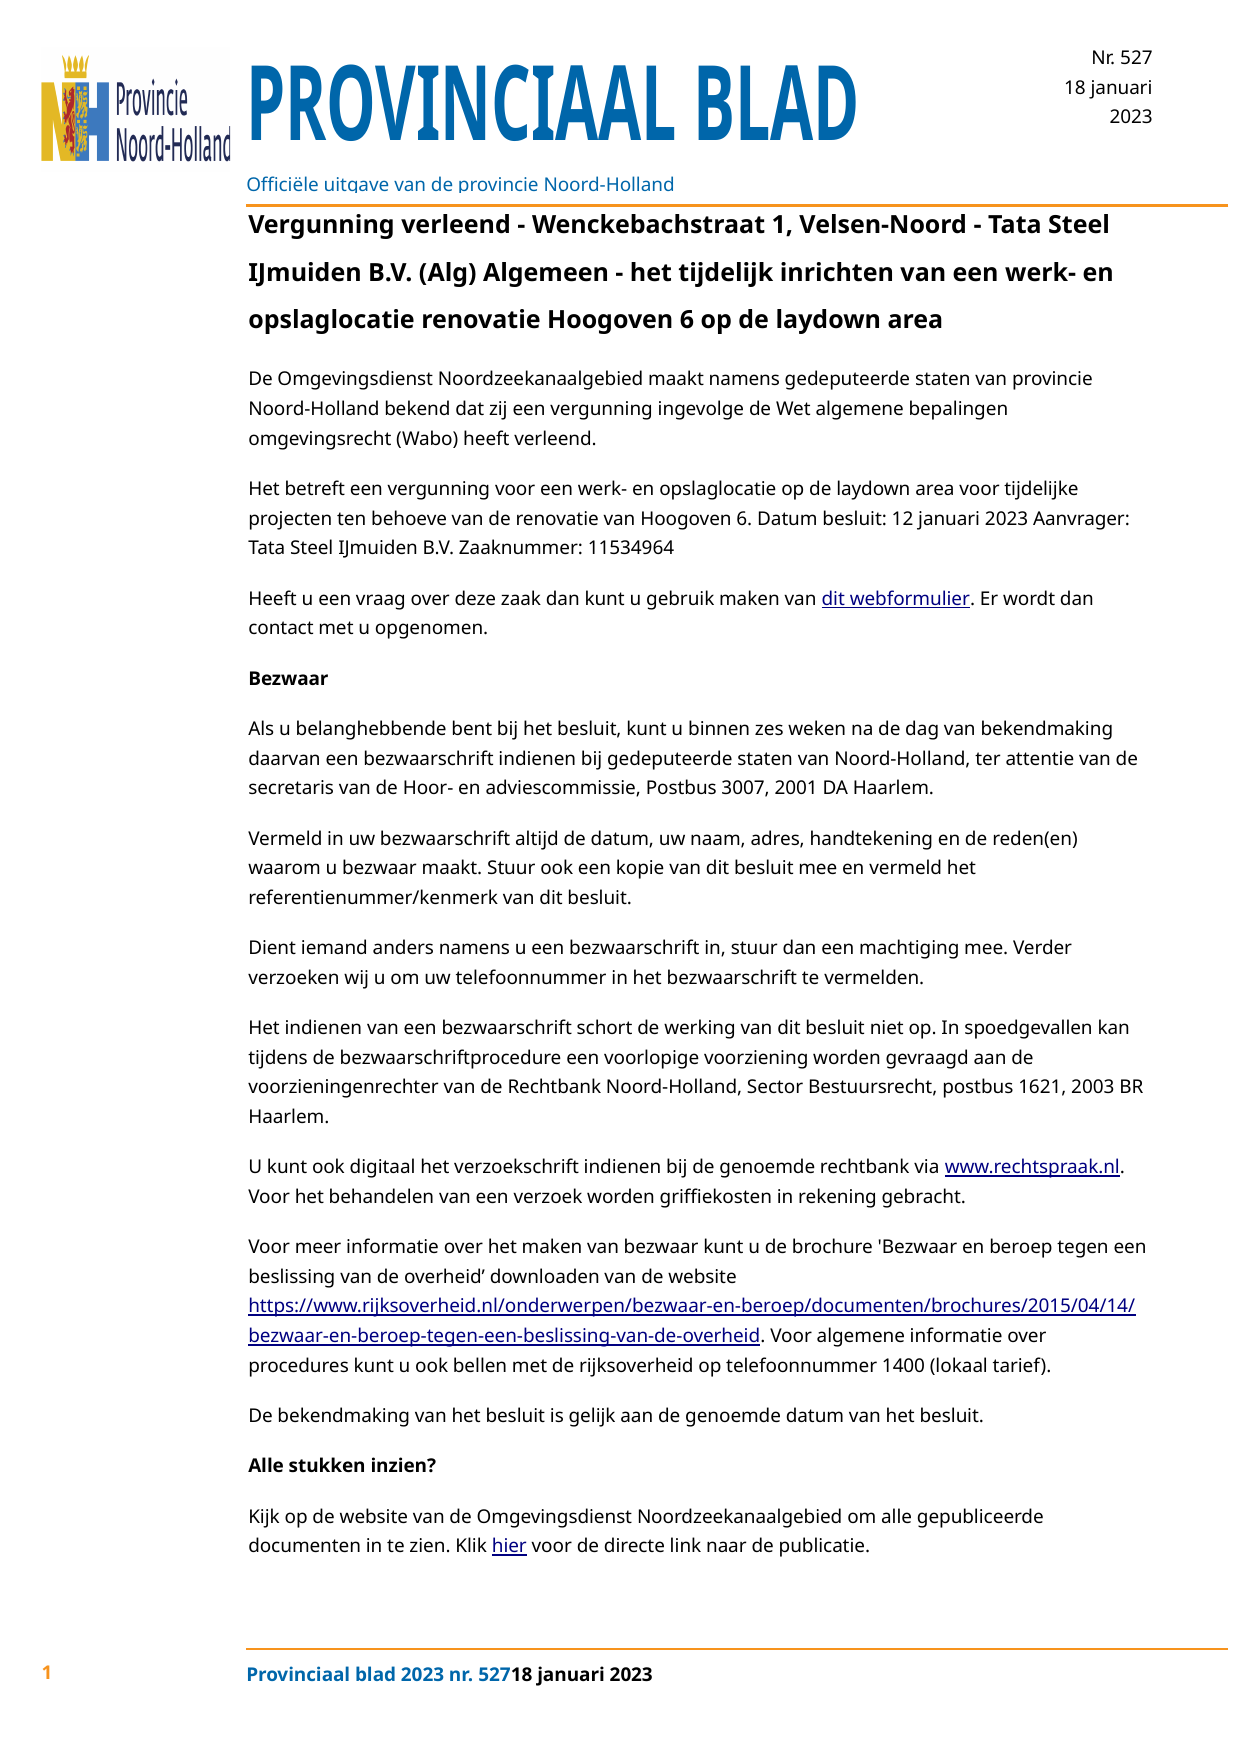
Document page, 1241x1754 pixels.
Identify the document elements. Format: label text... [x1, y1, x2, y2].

text Alle stukken inzien? [248, 1453, 1152, 1478]
text Kijk op de website van de Omgevingsdienst Noordzeekanaalgebied om alle gepubliceerde documenten in te zien. Klik hier voor de directe link naar de publicatie. [248, 1503, 1152, 1558]
text Als u belanghebbende bent bij het besluit, kunt u binnen zes weken na de dag van bekendmaking daarvan een bezwaarschrift indienen bij gedeputeerde staten van Noord-Holland, ter attentie van de secretaris van de Hoor- en adviescommissie, Postbus 3007, 2001 DA Haarlem. [248, 715, 1152, 800]
text De Omgevingsdienst Noordzeekanaalgebied maakt namens gedeputeerde staten van provincie Noord-Holland bekend dat zij een vergunning ingevolge de Wet algemene bepalingen omgevingsrecht (Wabo) heeft verleend. [248, 366, 1152, 450]
text Het indienen van een bezwaarschrift schort de werking van dit besluit niet op. In spoedgevallen kan tijdens de bezwaarschriftprocedure een voorlopige voorziening worden gevraagd aan de voorzieningenrechter van de Rechtbank Noord-Holland, Sector Bestuursrecht, postbus 1621, 2003 BR Haarlem. [248, 1014, 1152, 1129]
text Voor meer informatie over het maken van bezwaar kunt u de brochure 'Bezwaar en beroep tegen een beslissing van de overheid’ downloaden van de website https://www.rijksoverheid.nl/onderwerpen/bezwaar-en-beroep/documenten/brochures/2015/04/14/bezwaar-en-beroep-tegen-een-beslissing-van-de-overheid. Voor algemene informatie over procedures kunt u ook bellen met de rijksoverheid op telefoonnummer 1400 (lokaal tarief). [248, 1233, 1152, 1377]
text Dient iemand anders namens u een bezwaarschrift in, stuur dan een machtiging mee. Verder verzoeken wij u om uw telefoonnummer in het bezwaarschrift te vermelden. [248, 934, 1152, 989]
text Vermeld in uw bezwaarschrift altijd de datum, uw naam, adres, handtekening en de reden(en) waarom u bezwaar maakt. Stuur ook een kopie van dit besluit mee en vermeld het referentienummer/kenmerk van dit besluit. [248, 825, 1152, 909]
text Heeft u een vraag over deze zaak dan kunt u gebruik maken van dit webformulier. Er wordt dan contact met u opgenomen. [248, 585, 1152, 640]
text De bekendmaking van het besluit is gelijk aan de genoemde datum van het besluit. [248, 1402, 1152, 1428]
text Vergunning verleend - Wenckebachstraat 1, Velsen-Noord - Tata Steel IJmuiden B.V. (Alg) Algemeen - het tijdelijk inrichten van een werk- en opslaglocatie renovatie Hoogoven 6 op de laydown area [248, 207, 1152, 336]
text U kunt ook digitaal het verzoekschrift indienen bij de genoemde rechtbank via www.rechtspraak.nl. Voor het behandelen van een verzoek worden griffiekosten in rekening gebracht. [248, 1153, 1152, 1209]
picture [41, 47, 231, 172]
text Bezwaar [248, 665, 1152, 690]
text Het betreft een vergunning voor een werk- en opslaglocatie op de laydown area voor tijdelijke projecten ten behoeve van de renovatie van Hoogoven 6. Datum besluit: 12 januari 2023 Aanvrager: Tata Steel IJmuiden B.V. Zaaknummer: 11534964 [248, 475, 1152, 560]
